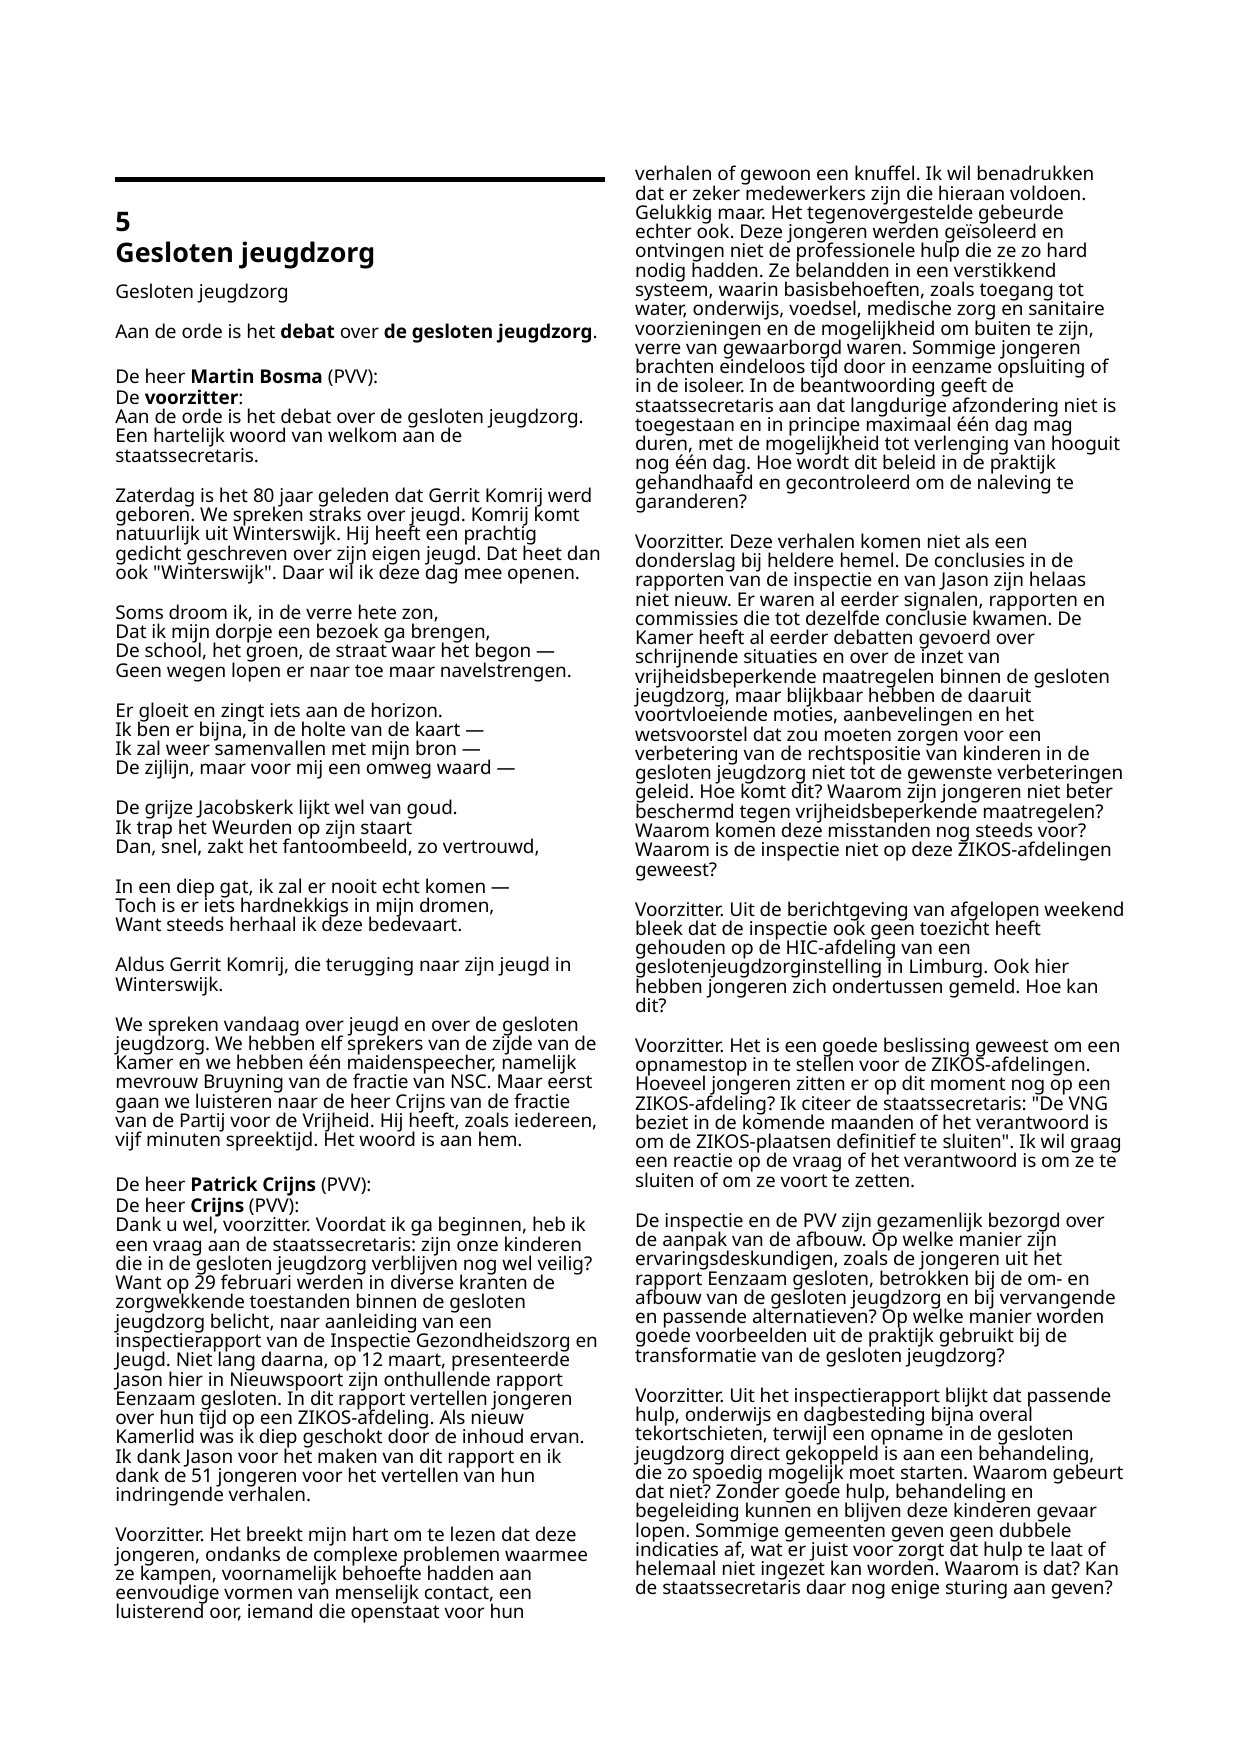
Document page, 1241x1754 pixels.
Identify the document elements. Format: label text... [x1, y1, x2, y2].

text Zaterdag is het 80 jaar geleden dat Gerrit Komrij werd geboren. We spreken straks over jeugd. Komrij komt natuurlijk uit Winterswijk. Hij heeft een prachtig gedicht geschreven over zijn eigen jeugd. Dat heet dan ook "Winterswijk". Daar wil ik deze dag mee openen. [115, 487, 605, 583]
text Er gloeit en zingt iets aan de horizon. [115, 702, 605, 721]
text Aldus Gerrit Komrij, die terugging naar zijn jeugd in Winterswijk. [115, 956, 605, 995]
text De heer Patrick Crijns (PVV): [115, 1171, 605, 1197]
text De zijlijn, maar voor mij een omweg waard — [115, 759, 605, 779]
text De heer Martin Bosma (PVV): [115, 363, 605, 389]
text Dan, snel, zakt het fantoombeeld, zo vertrouwd, [115, 838, 605, 857]
text verhalen of gewoon een knuffel. Ik wil benadrukken dat er zeker medewerkers zijn die hieraan voldoen. Gelukkig maar. Het tegenovergestelde gebeurde echter ook. Deze jongeren werden geïsoleerd en ontvingen niet de professionele hulp die ze zo hard nodig hadden. Ze belandden in een verstikkend systeem, waarin basisbehoeften, zoals toegang tot water, onderwijs, voedsel, medische zorg en sanitaire voorzieningen en de mogelijkheid om buiten te zijn, verre van gewaarborgd waren. Sommige jongeren brachten eindeloos tijd door in eenzame opsluiting of in de isoleer. In de beantwoording geeft de staatssecretaris aan dat langdurige afzondering niet is toegestaan en in principe maximaal één dag mag duren, met de mogelijkheid tot verlenging van hooguit nog één dag. Hoe wordt dit beleid in de praktijk gehandhaafd en gecontroleerd om de naleving te garanderen? [635, 165, 1125, 512]
text In een diep gat, ik zal er nooit echt komen — [115, 878, 605, 897]
text Ik ben er bijna, in de holte van de kaart — [115, 721, 605, 740]
text Gesloten jeugdzorg [115, 283, 605, 302]
text Want steeds herhaal ik deze bedevaart. [115, 916, 605, 936]
text Ik zal weer samenvallen met mijn bron — [115, 740, 605, 759]
text Aan de orde is het debat over de gesloten jeugdzorg. [115, 323, 605, 342]
text Gesloten jeugdzorg [115, 239, 605, 283]
text We spreken vandaag over jeugd en over de gesloten jeugdzorg. We hebben elf sprekers van de zijde van de Kamer en we hebben één maidenspeecher, namelijk mevrouw Bruyning van de fractie van NSC. Maar eerst gaan we luisteren naar de heer Crijns van de fractie van de Partij voor de Vrijheid. Hij heeft, zoals iedereen, vijf minuten spreektijd. Het woord is aan hem. [115, 1016, 605, 1151]
text Toch is er iets hardnekkigs in mijn dromen, [115, 897, 605, 916]
text Aan de orde is het debat over de gesloten jeugdzorg. Een hartelijk woord van welkom aan de staatssecretaris. [115, 408, 605, 466]
text 5 [115, 203, 605, 239]
text Geen wegen lopen er naar toe maar navelstrengen. [115, 662, 605, 681]
text Soms droom ik, in de verre hete zon, [115, 604, 605, 623]
text Ik trap het Weurden op zijn staart [115, 819, 605, 838]
text De heer Crijns (PVV): [115, 1197, 605, 1216]
text Voorzitter. Uit het inspectierapport blijkt dat passende hulp, onderwijs en dagbesteding bijna overal tekortschieten, terwijl een opname in de gesloten jeugdzorg direct gekoppeld is aan een behandeling, die zo spoedig mogelijk moet starten. Waarom gebeurt dat niet? Zonder goede hulp, behandeling en begeleiding kunnen en blijven deze kinderen gevaar lopen. Sommige gemeenten geven geen dubbele indicaties af, wat er juist voor zorgt dat hulp te laat of helemaal niet ingezet kan worden. Waarom is dat? Kan de staatssecretaris daar nog enige sturing aan geven? [635, 1387, 1125, 1599]
text Dat ik mijn dorpje een bezoek ga brengen, [115, 623, 605, 642]
text De inspectie en de PVV zijn gezamenlijk bezorgd over de aanpak van de afbouw. Op welke manier zijn ervaringsdeskundigen, zoals de jongeren uit het rapport Eenzaam gesloten, betrokken bij de om- en afbouw van de gesloten jeugdzorg en bij vervangende en passende alternatieven? Op welke manier worden goede voorbeelden uit de praktijk gebruikt bij de transformatie van de gesloten jeugdzorg? [635, 1212, 1125, 1366]
text Voorzitter. Het is een goede beslissing geweest om een opnamestop in te stellen voor de ZIKOS-afdelingen. Hoeveel jongeren zitten er op dit moment nog op een ZIKOS-afdeling? Ik citeer de staatssecretaris: "De VNG beziet in de komende maanden of het verantwoord is om de ZIKOS-plaatsen definitief te sluiten". Ik wil graag een reactie op de vraag of het verantwoord is om ze te sluiten of om ze voort te zetten. [635, 1037, 1125, 1191]
text De grijze Jacobskerk lijkt wel van goud. [115, 799, 605, 819]
text Voorzitter. Deze verhalen komen niet als een donderslag bij heldere hemel. De conclusies in de rapporten van de inspectie en van Jason zijn helaas niet nieuw. Er waren al eerder signalen, rapporten en commissies die tot dezelfde conclusie kwamen. De Kamer heeft al eerder debatten gevoerd over schrijnende situaties en over de inzet van vrijheidsbeperkende maatregelen binnen de gesloten jeugdzorg, maar blijkbaar hebben de daaruit voortvloeiende moties, aanbevelingen en het wetsvoorstel dat zou moeten zorgen voor een verbetering van de rechtspositie van kinderen in de gesloten jeugdzorg niet tot de gewenste verbeteringen geleid. Hoe komt dit? Waarom zijn jongeren niet beter beschermd tegen vrijheidsbeperkende maatregelen? Waarom komen deze misstanden nog steeds voor? Waarom is de inspectie niet op deze ZIKOS-afdelingen geweest? [635, 533, 1125, 880]
text De school, het groen, de straat waar het begon — [115, 642, 605, 662]
text Dank u wel, voorzitter. Voordat ik ga beginnen, heb ik een vraag aan de staatssecretaris: zijn onze kinderen die in de gesloten jeugdzorg verblijven nog wel veilig? Want op 29 februari werden in diverse kranten de zorgwekkende toestanden binnen de gesloten jeugdzorg belicht, naar aanleiding van een inspectierapport van de Inspectie Gezondheidszorg en Jeugd. Niet lang daarna, op 12 maart, presenteerde Jason hier in Nieuwspoort zijn onthullende rapport Eenzaam gesloten. In dit rapport vertellen jongeren over hun tijd op een ZIKOS-afdeling. Als nieuw Kamerlid was ik diep geschokt door de inhoud ervan. Ik dank Jason voor het maken van dit rapport en ik dank de 51 jongeren voor het vertellen van hun indringende verhalen. [115, 1216, 605, 1506]
text De voorzitter: [115, 389, 605, 408]
text Voorzitter. Uit de berichtgeving van afgelopen weekend bleek dat de inspectie ook geen toezicht heeft gehouden op de HIC-afdeling van een geslotenjeugdzorginstelling in Limburg. Ook hier hebben jongeren zich ondertussen gemeld. Hoe kan dit? [635, 901, 1125, 1016]
text Voorzitter. Het breekt mijn hart om te lezen dat deze jongeren, ondanks de complexe problemen waarmee ze kampen, voornamelijk behoefte hadden aan eenvoudige vormen van menselijk contact, een luisterend oor, iemand die openstaat voor hun [115, 1526, 605, 1623]
